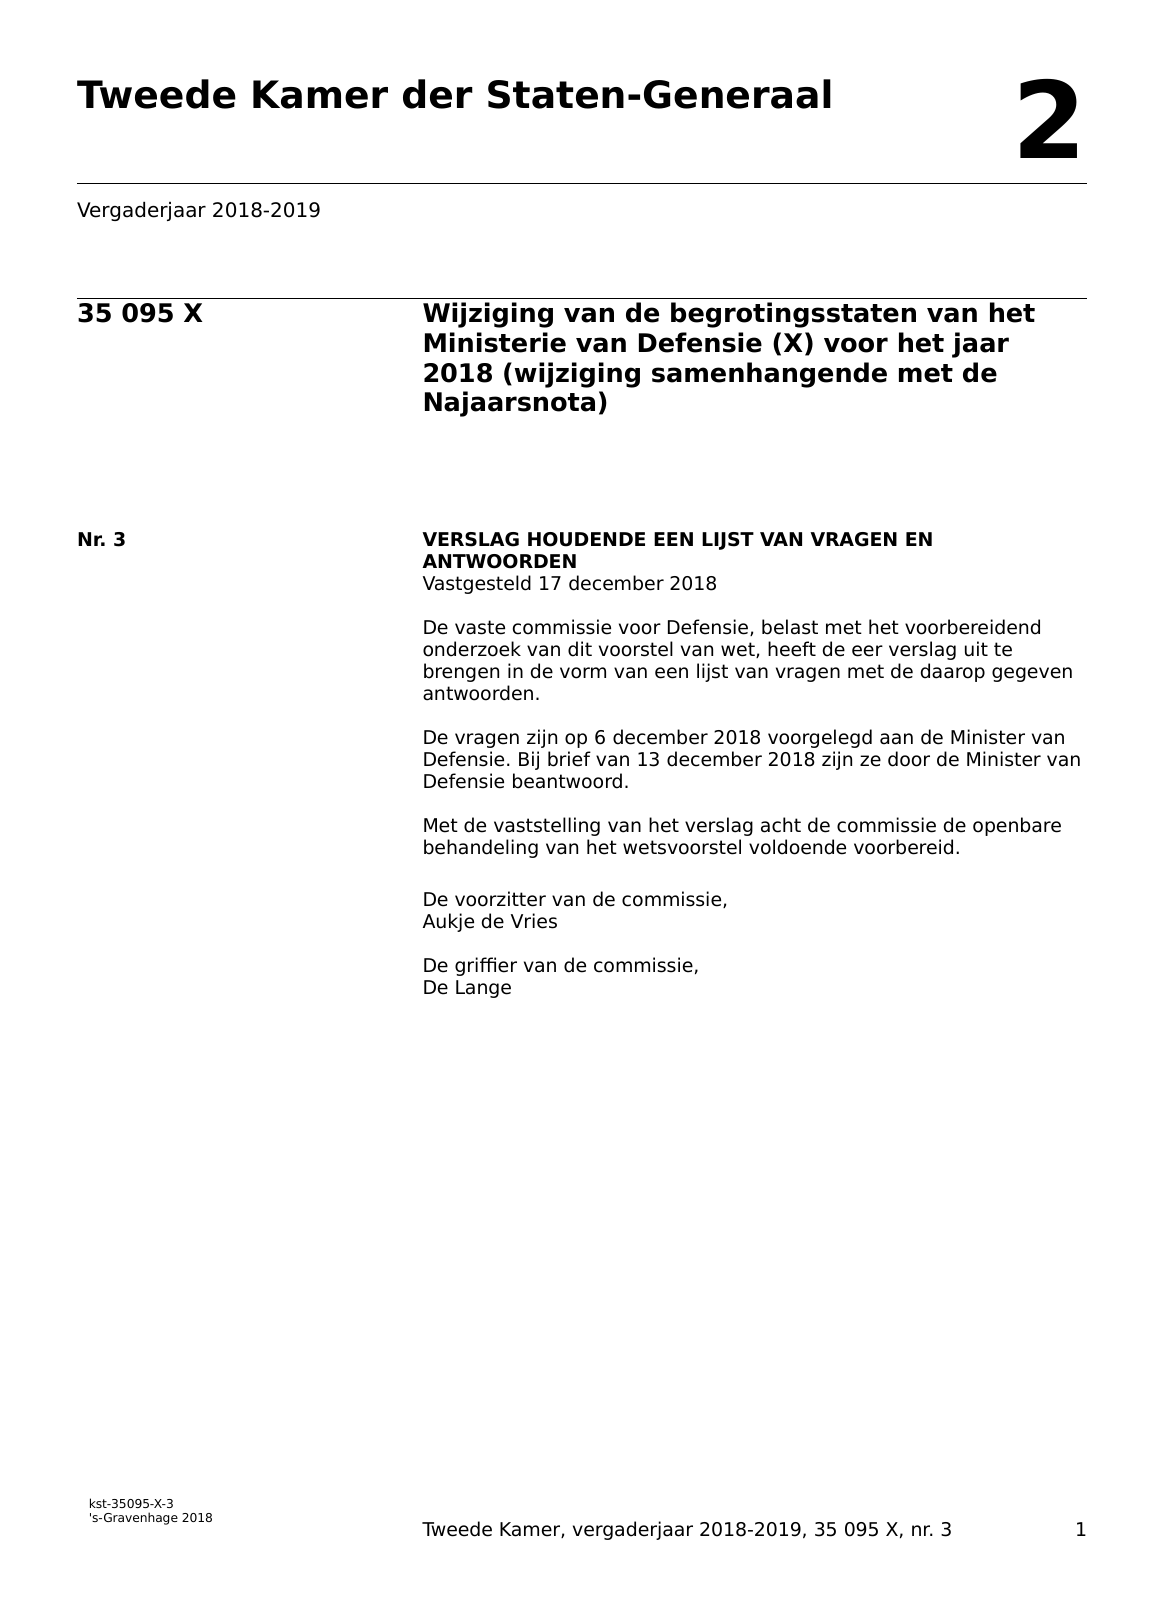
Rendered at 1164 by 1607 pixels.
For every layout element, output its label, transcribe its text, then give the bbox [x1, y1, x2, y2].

text Met de vaststelling van het verslag acht de commissie de openbare behandeling van het wetsvoorstel voldoende voorbereid. [422, 815, 1087, 859]
subtitle Nr. 3 VERSLAG HOUDENDE EEN LIJST VAN VRAGEN EN ANTWOORDEN [77, 529, 1087, 573]
text 's-Gravenhage 2018 [88, 1511, 323, 1525]
text De vaste commissie voor Defensie, belast met het voorbereidend onderzoek van dit voorstel van wet, heeft de eer verslag uit te brengen in de vorm van een lijst van vragen met de daarop gegeven antwoorden. [422, 617, 1087, 705]
text De voorzitter van de commissie, Aukje de Vries [422, 889, 1087, 933]
text kst-35095-X-3 [88, 1497, 323, 1511]
text Vastgesteld 17 december 2018 [422, 573, 1087, 595]
text De griffier van de commissie, De Lange [422, 955, 1087, 999]
table_cell Vergaderjaar 2018-2019 [77, 184, 1087, 298]
table_header 2 [886, 59, 1087, 183]
subtitle 35 095 X Wijziging van de begrotingsstaten van het Ministerie van Defensie (X) voor het jaar 2018 (wijziging samenhangende met de Najaarsnota) [77, 299, 1087, 418]
text De vragen zijn op 6 december 2018 voorgelegd aan de Minister van Defensie. Bij brief van 13 december 2018 zijn ze door de Minister van Defensie beantwoord. [422, 727, 1087, 793]
table_header Tweede Kamer der Staten-Generaal [77, 59, 886, 183]
